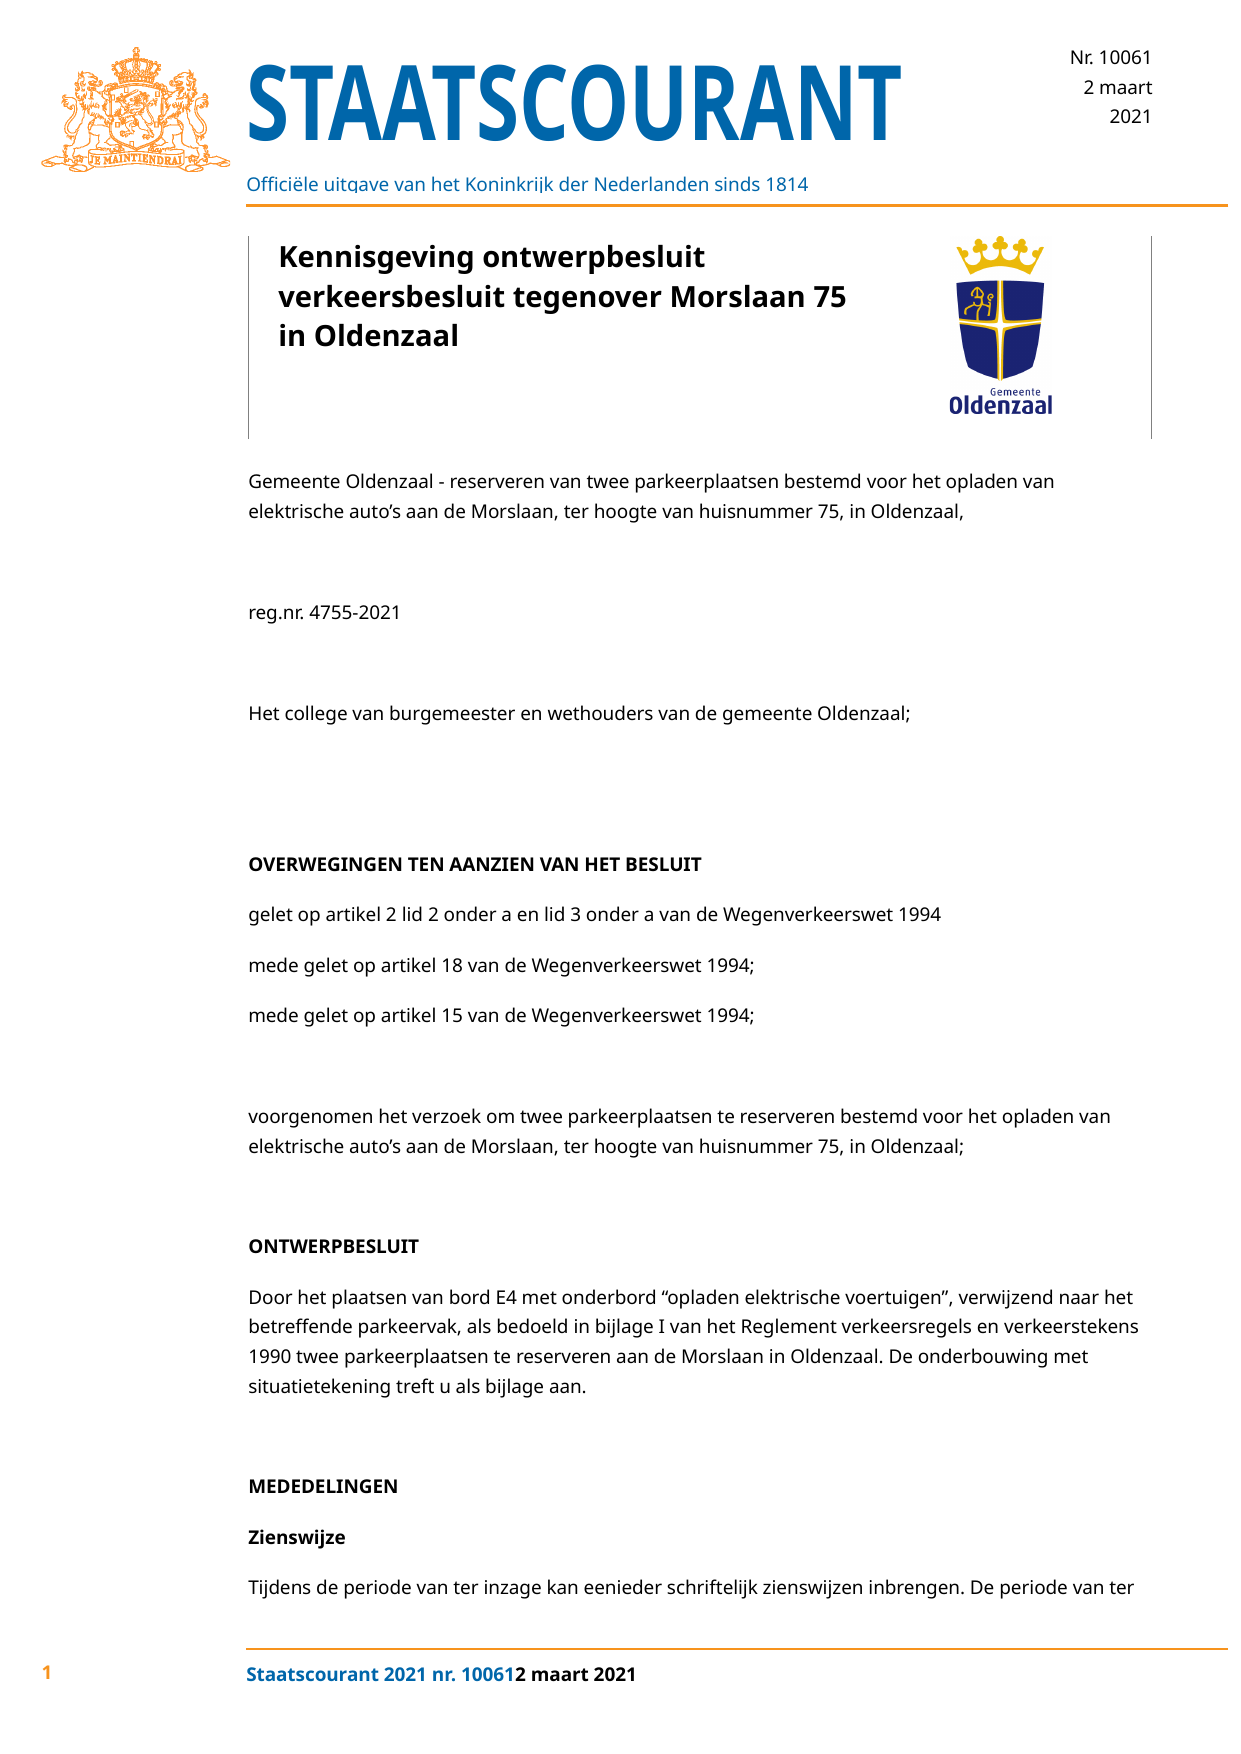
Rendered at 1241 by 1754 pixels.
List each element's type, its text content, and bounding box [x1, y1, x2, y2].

text voorgenomen het verzoek om twee parkeerplaatsen te reserveren bestemd voor het opladen van elektrische auto’s aan de Morslaan, ter hoogte van huisnummer 75, in Oldenzaal; [248, 1103, 1152, 1158]
picture [41, 47, 231, 172]
text Zienswijze [248, 1524, 1152, 1550]
text mede gelet op artikel 18 van de Wegenverkeerswet 1994; [248, 952, 1152, 978]
text mede gelet op artikel 15 van de Wegenverkeerswet 1994; [248, 1002, 1152, 1028]
text Het college van burgemeester en wethouders van de gemeente Oldenzaal; [248, 700, 1152, 726]
text Door het plaatsen van bord E4 met onderbord “opladen elektrische voertuigen”, verwijzend naar het betreffende parkeervak, als bedoeld in bijlage I van het Reglement verkeersregels en verkeerstekens 1990 twee parkeerplaatsen te reserveren aan de Morslaan in Oldenzaal. De onderbouwing met situatietekening treft u als bijlage aan. [248, 1284, 1152, 1398]
text Tijdens de periode van ter inzage kan eenieder schriftelijk zienswijzen inbrengen. De periode van ter [248, 1574, 1152, 1600]
picture [949, 236, 1052, 414]
text gelet op artikel 2 lid 2 onder a en lid 3 onder a van de Wegenverkeerswet 1994 [248, 902, 1152, 927]
text MEDEDELINGEN [248, 1474, 1152, 1499]
text OVERWEGINGEN TEN AANZIEN VAN HET BESLUIT [248, 851, 1152, 877]
table_header [1052, 236, 1151, 413]
table_header [850, 236, 949, 413]
text ONTWERPBESLUIT [248, 1234, 1152, 1259]
text Gemeente Oldenzaal - reserveren van twee parkeerplaatsen bestemd voor het opladen van elektrische auto’s aan de Morslaan, ter hoogte van huisnummer 75, in Oldenzaal, [248, 469, 1152, 524]
text reg.nr. 4755-2021 [248, 599, 1152, 625]
table_header [850, 414, 1151, 439]
table_header Kennisgeving ontwerpbesluit verkeersbesluit tegenover Morslaan 75 in Oldenzaal [249, 236, 850, 439]
